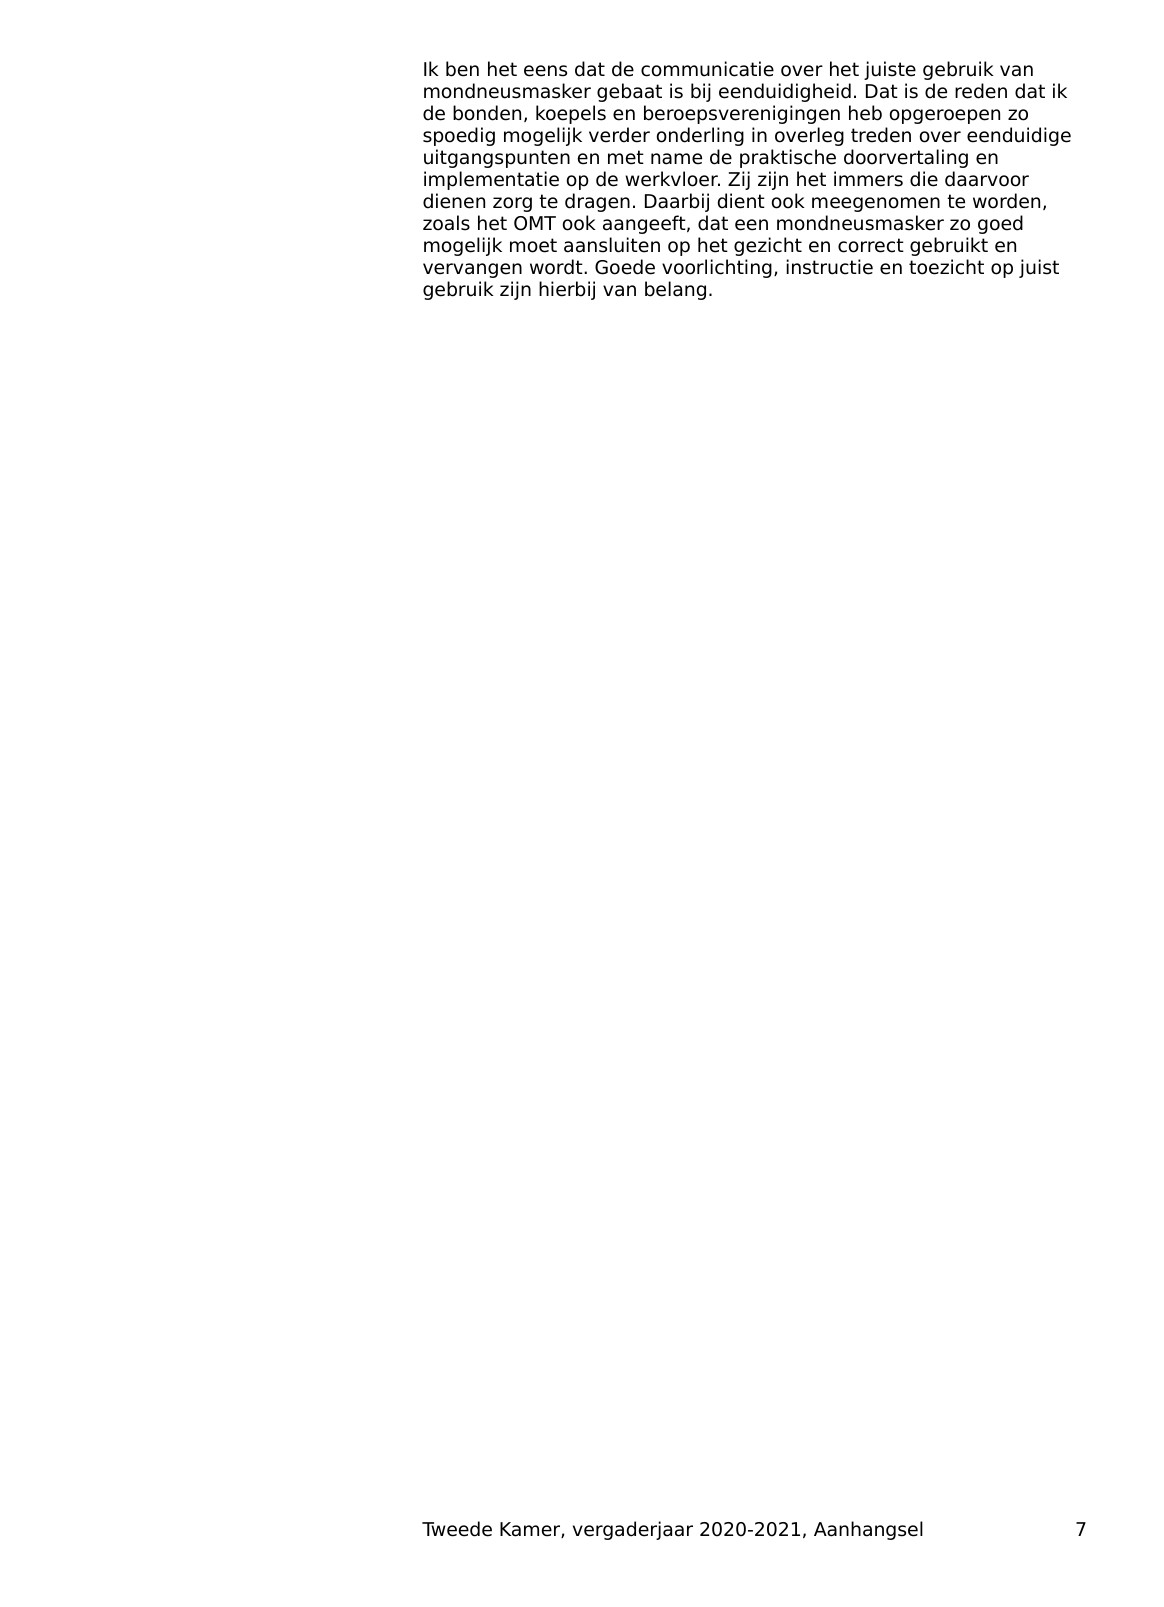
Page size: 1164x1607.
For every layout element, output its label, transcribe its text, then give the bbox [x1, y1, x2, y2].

text Ik ben het eens dat de communicatie over het juiste gebruik van mondneusmasker gebaat is bij eenduidigheid. Dat is de reden dat ik de bonden, koepels en beroepsverenigingen heb opgeroepen zo spoedig mogelijk verder onderling in overleg treden over eenduidige uitgangspunten en met name de praktische doorvertaling en implementatie op de werkvloer. Zij zijn het immers die daarvoor dienen zorg te dragen. Daarbij dient ook meegenomen te worden, zoals het OMT ook aangeeft, dat een mondneusmasker zo goed mogelijk moet aansluiten op het gezicht en correct gebruikt en vervangen wordt. Goede voorlichting, instructie en toezicht op juist gebruik zijn hierbij van belang. [422, 59, 1087, 301]
